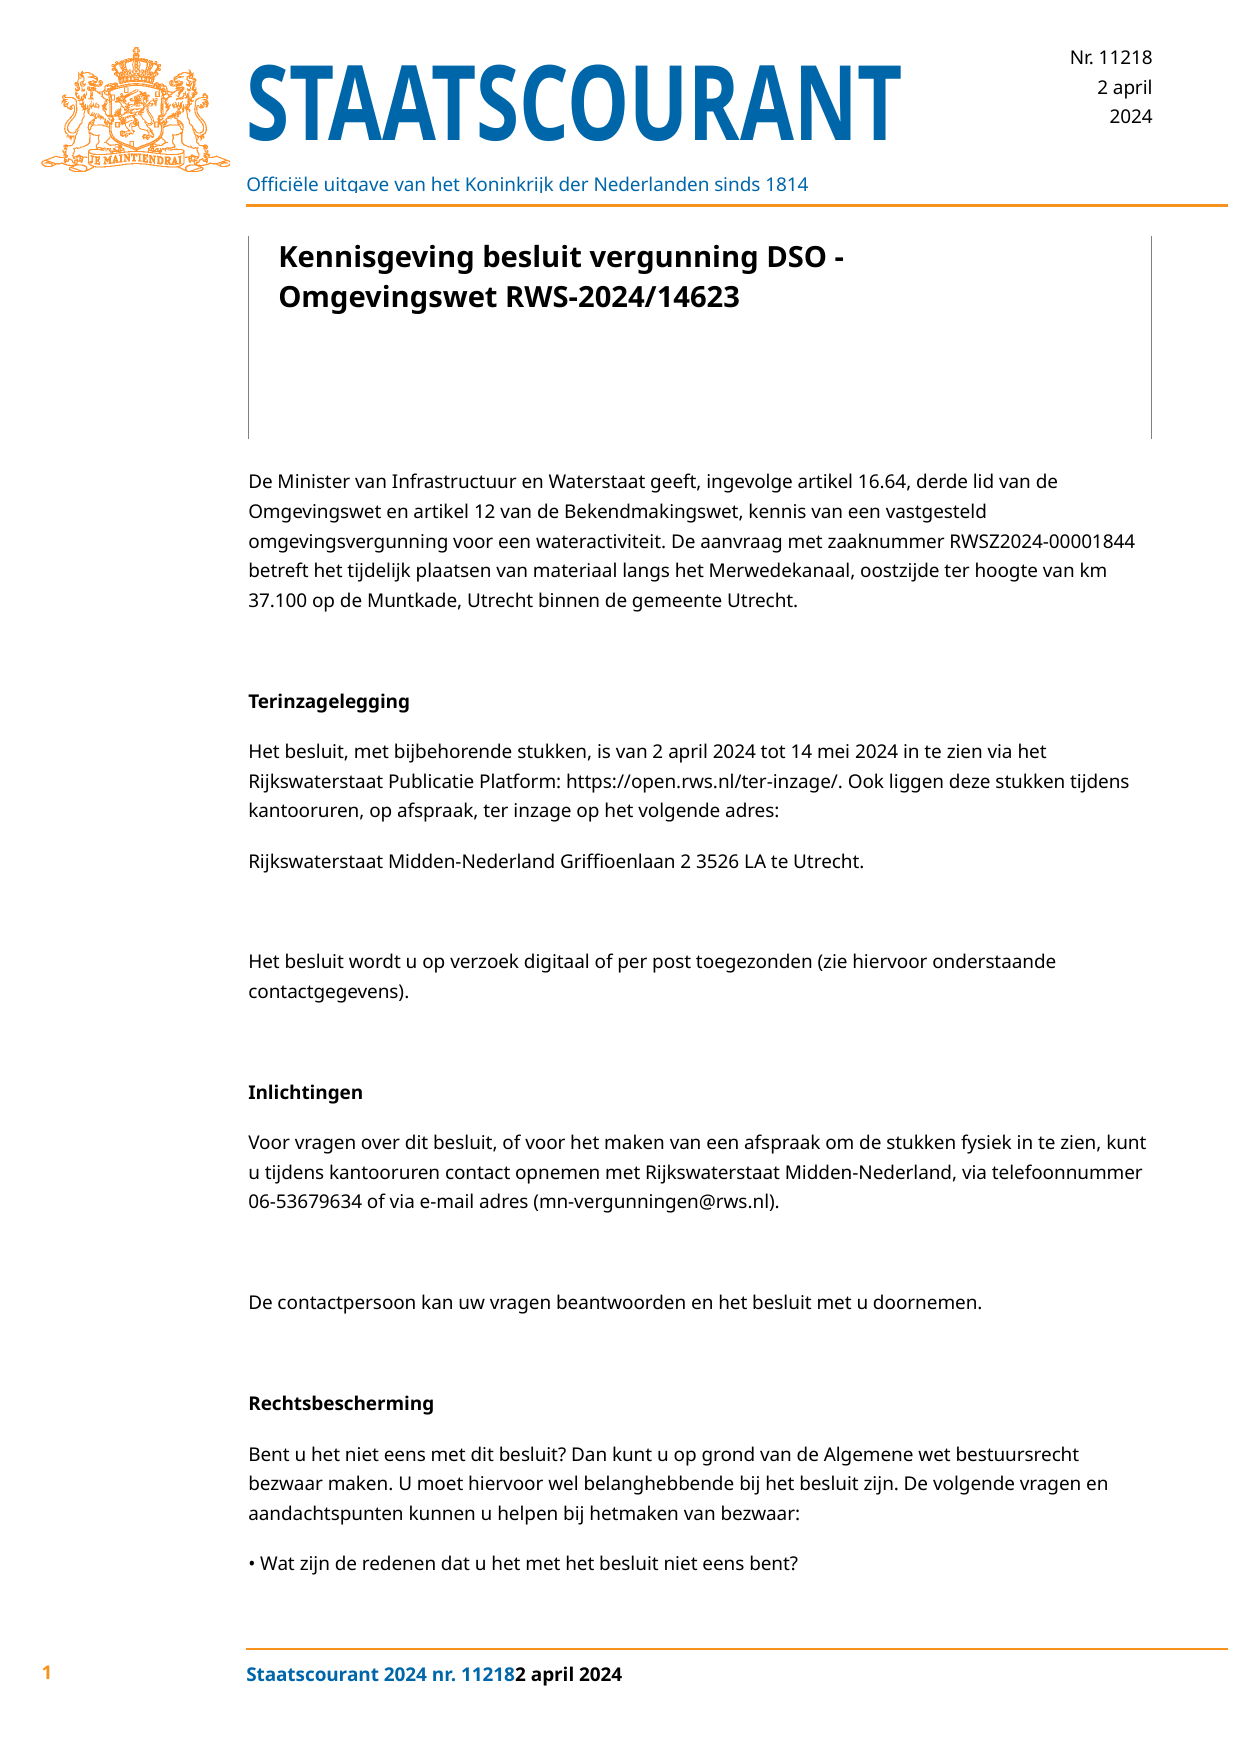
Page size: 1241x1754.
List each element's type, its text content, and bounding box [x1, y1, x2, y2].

text Het besluit wordt u op verzoek digitaal of per post toegezonden (zie hiervoor onderstaande contactgegevens). [248, 949, 1152, 1004]
text Bent u het niet eens met dit besluit? Dan kunt u op grond van de Algemene wet bestuursrecht bezwaar maken. U moet hiervoor wel belanghebbende bij het besluit zijn. De volgende vragen en aandachtspunten kunnen u helpen bij hetmaken van bezwaar: [248, 1441, 1152, 1526]
table_header [850, 236, 912, 413]
text Inlichtingen [248, 1079, 1152, 1105]
table_header [1090, 236, 1151, 413]
text Rijkswaterstaat Midden-Nederland Griffioenlaan 2 3526 LA te Utrecht. [248, 848, 1152, 873]
text De contactpersoon kan uw vragen beantwoorden en het besluit met u doornemen. [248, 1289, 1152, 1315]
text De Minister van Infrastructuur en Waterstaat geeft, ingevolge artikel 16.64, derde lid van de Omgevingswet en artikel 12 van de Bekendmakingswet, kennis van een vastgesteld omgevingsvergunning voor een wateractiviteit. De aanvraag met zaaknummer RWSZ2024-00001844 betreft het tijdelijk plaatsen van materiaal langs het Merwedekanaal, oostzijde ter hoogte van km 37.100 op de Muntkade, Utrecht binnen de gemeente Utrecht. [248, 469, 1152, 613]
text Het besluit, met bijbehorende stukken, is van 2 april 2024 tot 14 mei 2024 in te zien via het Rijkswaterstaat Publicatie Platform: https://open.rws.nl/ter-inzage/. Ook liggen deze stukken tijdens kantooruren, op afspraak, ter inzage op het volgende adres: [248, 738, 1152, 823]
text Terinzagelegging [248, 688, 1152, 713]
picture [41, 47, 231, 172]
picture [912, 236, 1090, 414]
table_header Kennisgeving besluit vergunning DSO - Omgevingswet RWS-2024/14623 [249, 236, 850, 439]
text • Wat zijn de redenen dat u het met het besluit niet eens bent? [248, 1550, 1152, 1576]
text Voor vragen over dit besluit, of voor het maken van een afspraak om de stukken fysiek in te zien, kunt u tijdens kantooruren contact opnemen met Rijkswaterstaat Midden-Nederland, via telefoonnummer 06-53679634 of via e-mail adres (mn-vergunningen@rws.nl). [248, 1129, 1152, 1214]
table_header [850, 414, 1151, 439]
text Rechtsbescherming [248, 1390, 1152, 1416]
